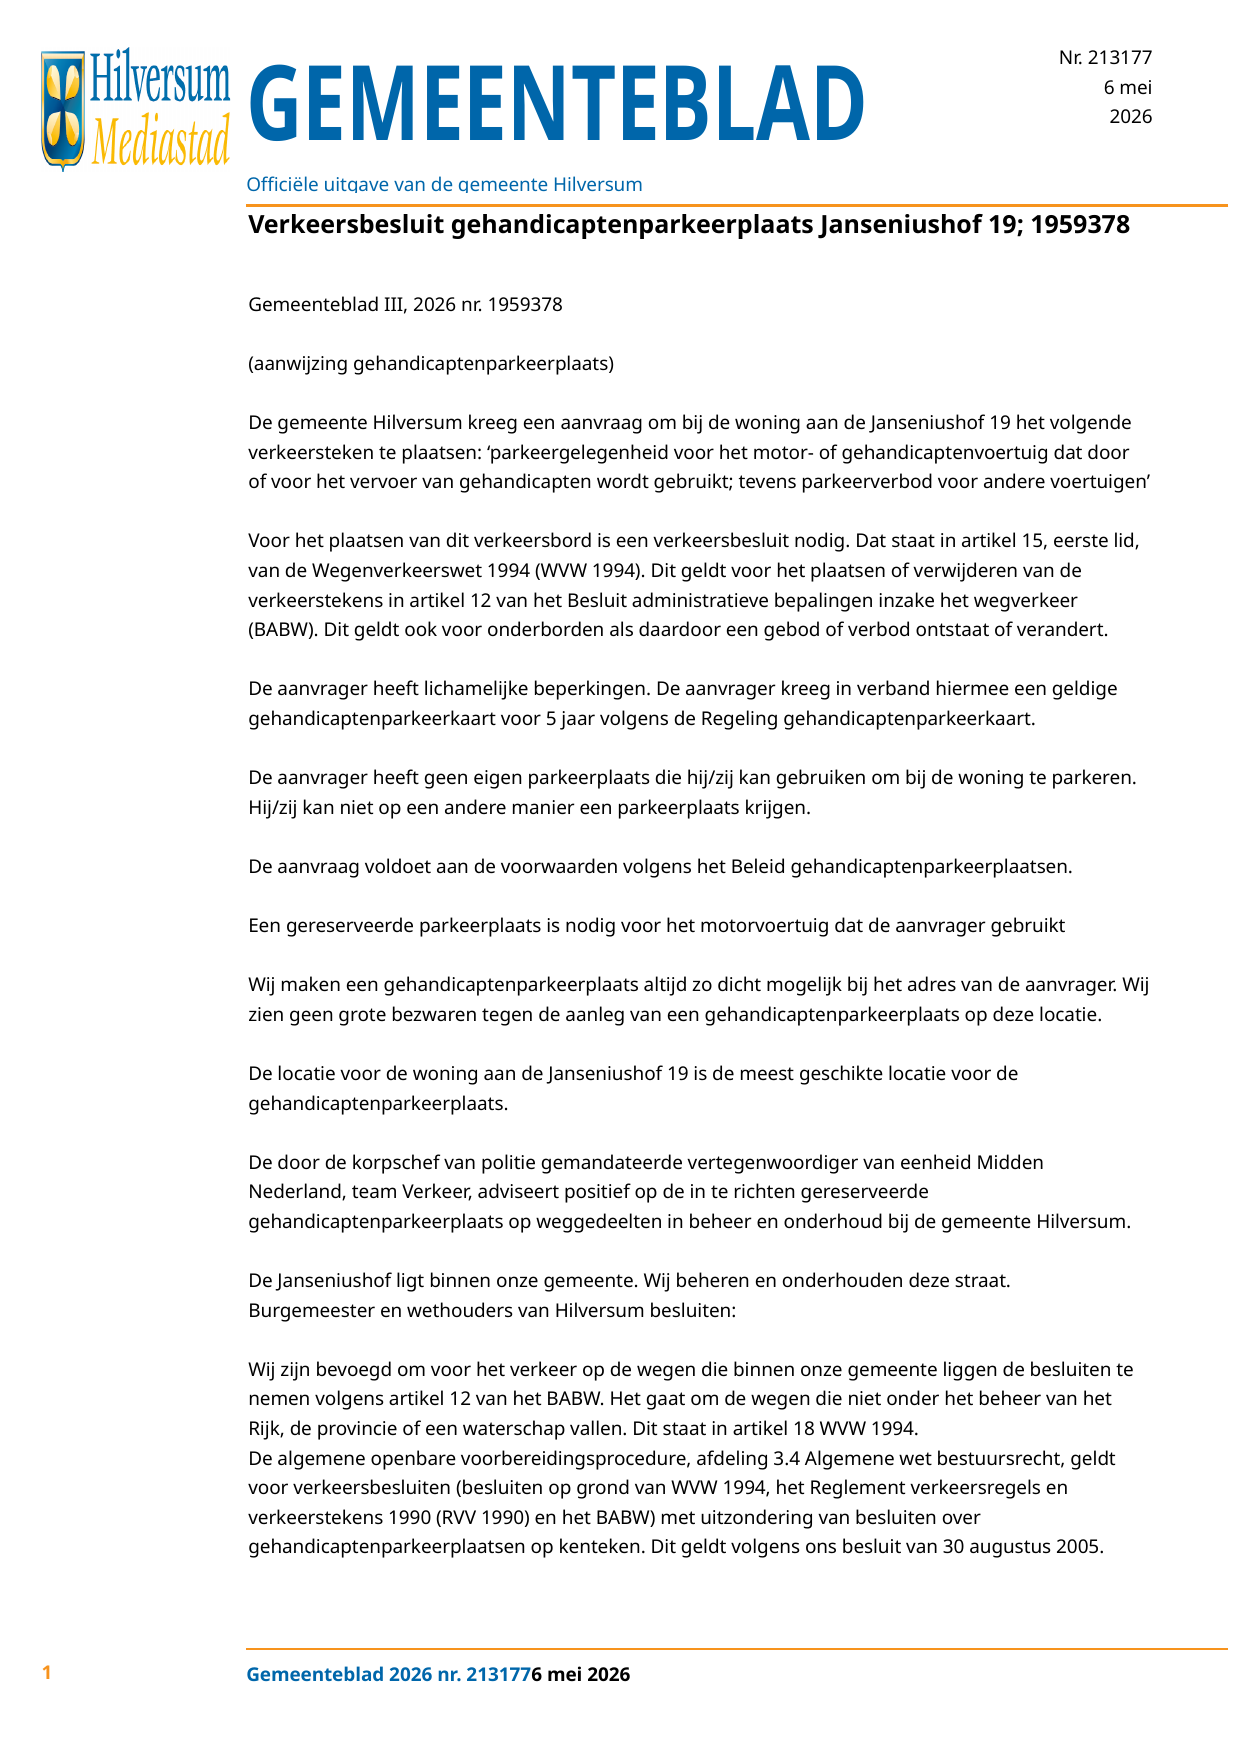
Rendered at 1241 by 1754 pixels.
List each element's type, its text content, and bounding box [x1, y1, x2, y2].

text Wij maken een gehandicaptenparkeerplaats altijd zo dicht mogelijk bij het adres van de aanvrager. Wij zien geen grote bezwaren tegen de aanleg van een gehandicaptenparkeerplaats op deze locatie. [248, 971, 1152, 1027]
text De Janseniushof ligt binnen onze gemeente. Wij beheren en onderhouden deze straat. [248, 1267, 1152, 1293]
text Verkeersbesluit gehandicaptenparkeerplaats Janseniushof 19; 1959378 [248, 207, 1152, 241]
text De aanvrager heeft lichamelijke beperkingen. De aanvrager kreeg in verband hiermee een geldige gehandicaptenparkeerkaart voor 5 jaar volgens de Regeling gehandicaptenparkeerkaart. [248, 676, 1152, 731]
picture [41, 47, 231, 172]
text De locatie voor de woning aan de Janseniushof 19 is de meest geschikte locatie voor de gehandicaptenparkeerplaats. [248, 1060, 1152, 1116]
text De gemeente Hilversum kreeg een aanvraag om bij de woning aan de Janseniushof 19 het volgende verkeersteken te plaatsen: ‘parkeergelegenheid voor het motor- of gehandicaptenvoertuig dat door of voor het vervoer van gehandicapten wordt gebruikt; tevens parkeerverbod voor andere voertuigen’ [248, 409, 1152, 494]
text Wij zijn bevoegd om voor het verkeer op de wegen die binnen onze gemeente liggen de besluiten te nemen volgens artikel 12 van het BABW. Het gaat om de wegen die niet onder het beheer van het Rijk, de provincie of een waterschap vallen. Dit staat in artikel 18 WVW 1994. [248, 1356, 1152, 1441]
text Gemeenteblad III, 2026 nr. 1959378 [248, 291, 1152, 317]
text (aanwijzing gehandicaptenparkeerplaats) [248, 350, 1152, 376]
text Voor het plaatsen van dit verkeersbord is een verkeersbesluit nodig. Dat staat in artikel 15, eerste lid, van de Wegenverkeerswet 1994 (WVW 1994). Dit geldt voor het plaatsen of verwijderen van de verkeerstekens in artikel 12 van het Besluit administratieve bepalingen inzake het wegverkeer (BABW). Dit geldt ook voor onderborden als daardoor een gebod of verbod ontstaat of verandert. [248, 528, 1152, 642]
text De algemene openbare voorbereidingsprocedure, afdeling 3.4 Algemene wet bestuursrecht, geldt voor verkeersbesluiten (besluiten op grond van WVW 1994, het Reglement verkeersregels en verkeerstekens 1990 (RVV 1990) en het BABW) met uitzondering van besluiten over gehandicaptenparkeerplaatsen op kenteken. Dit geldt volgens ons besluit van 30 augustus 2005. [248, 1445, 1152, 1559]
text De aanvrager heeft geen eigen parkeerplaats die hij/zij kan gebruiken om bij de woning te parkeren. Hij/zij kan niet op een andere manier een parkeerplaats krijgen. [248, 764, 1152, 820]
text Een gereserveerde parkeerplaats is nodig voor het motorvoertuig dat de aanvrager gebruikt [248, 912, 1152, 938]
text De aanvraag voldoet aan de voorwaarden volgens het Beleid gehandicaptenparkeerplaatsen. [248, 853, 1152, 879]
text gehandicaptenparkeerplaats op weggedeelten in beheer en onderhoud bij de gemeente Hilversum. [248, 1208, 1152, 1234]
text Nederland, team Verkeer, adviseert positief op de in te richten gereserveerde [248, 1178, 1152, 1204]
text De door de korpschef van politie gemandateerde vertegenwoordiger van eenheid Midden [248, 1149, 1152, 1175]
text Burgemeester en wethouders van Hilversum besluiten: [248, 1297, 1152, 1323]
